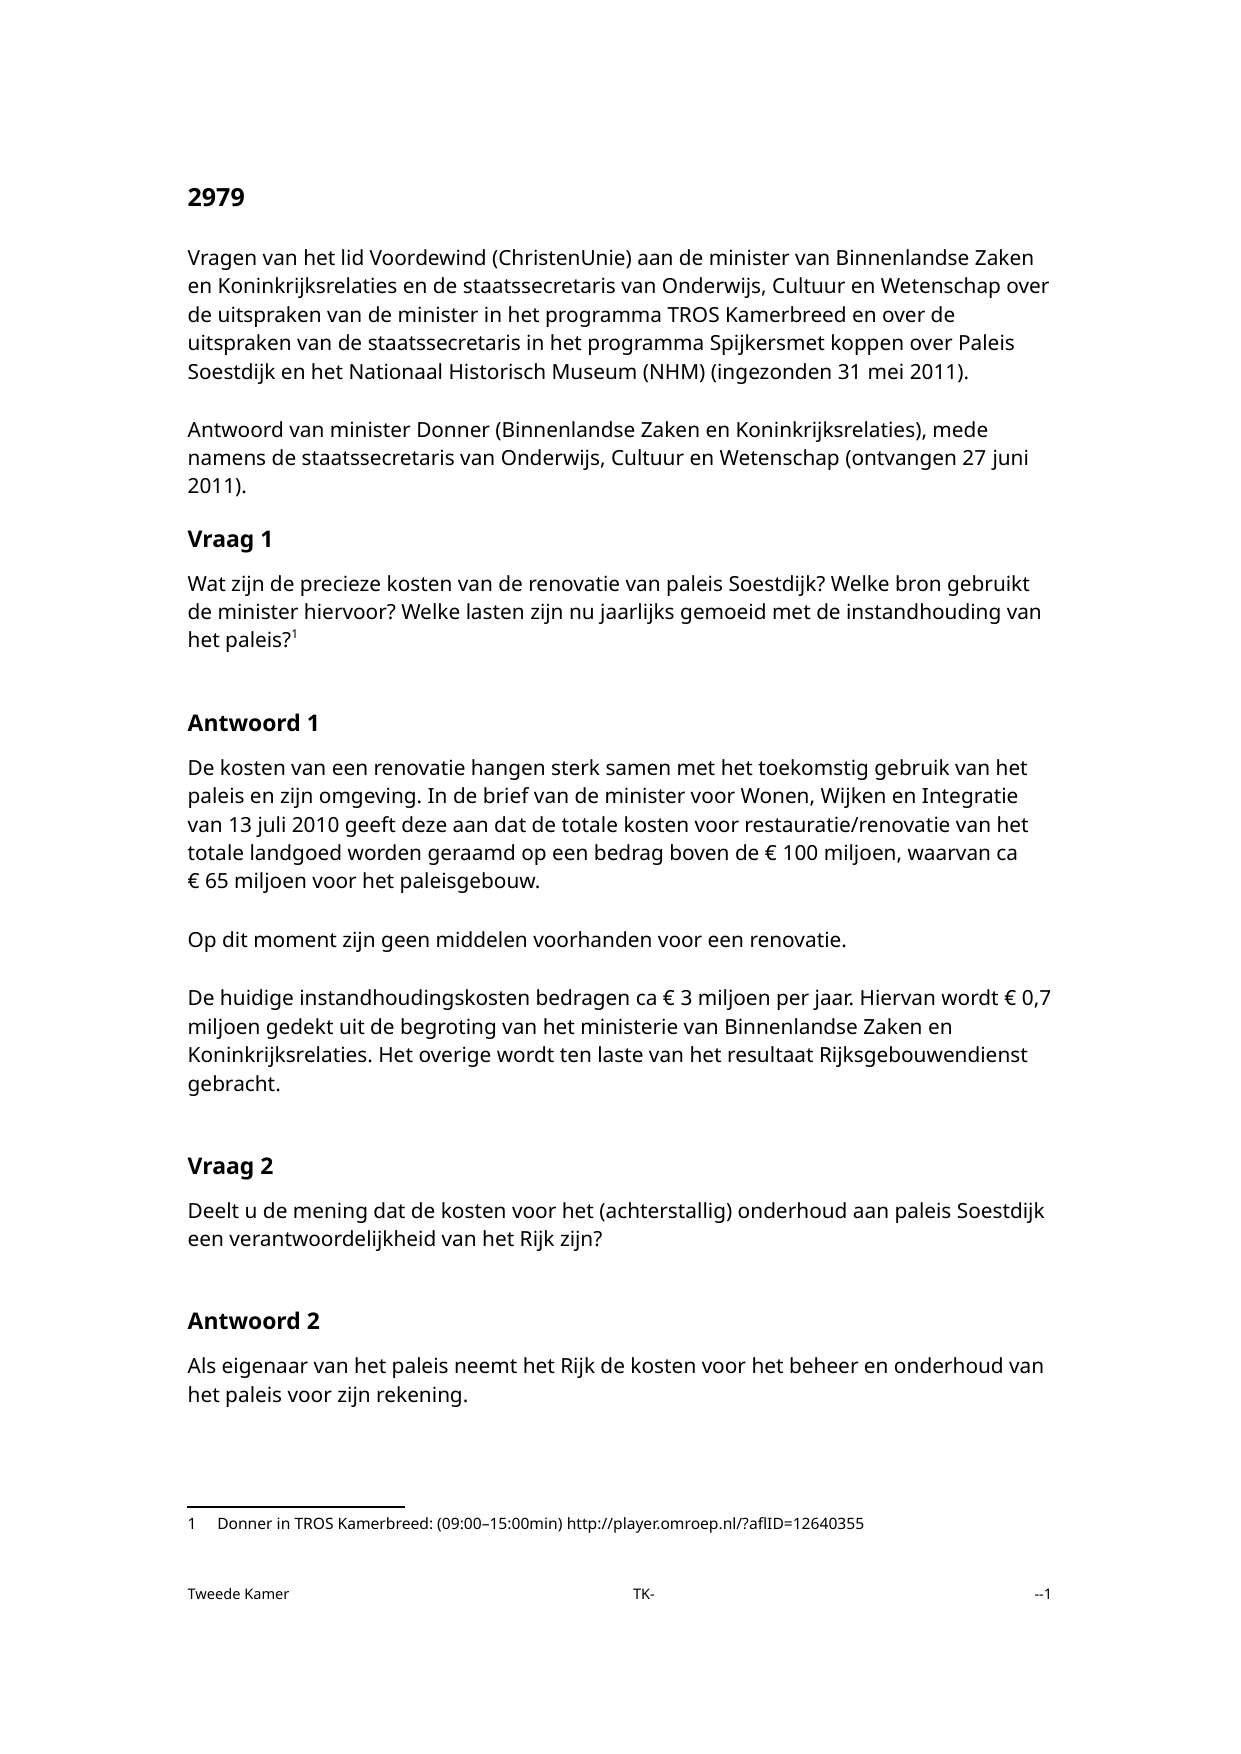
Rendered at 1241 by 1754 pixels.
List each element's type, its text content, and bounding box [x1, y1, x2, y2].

text Op dit moment zijn geen middelen voorhanden voor een renovatie. [187, 925, 1053, 953]
text Als eigenaar van het paleis neemt het Rijk de kosten voor het beheer en onderhoud van het paleis voor zijn rekening. [187, 1352, 1053, 1408]
subtitle Vraag 1 [187, 522, 1053, 554]
text Antwoord van minister Donner (Binnenlandse Zaken en Koninkrijksrelaties), mede namens de staatssecretaris van Onderwijs, Cultuur en Wetenschap (ontvangen 27 juni 2011). [187, 415, 1053, 500]
text Vragen van het lid Voordewind (ChristenUnie) aan de minister van Binnenlandse Zaken en Koninkrijksrelaties en de staatssecretaris van Onderwijs, Cultuur en Wetenschap over de uitspraken van de minister in het programma TROS Kamerbreed en over de uitspraken van de staatssecretaris in het programma Spijkersmet koppen over Paleis Soestdijk en het Nationaal Historisch Museum (NHM) (ingezonden 31 mei 2011). [187, 243, 1053, 385]
text Deelt u de mening dat de kosten voor het (achterstallig) onderhoud aan paleis Soestdijk een verantwoordelijkheid van het Rijk zijn? [187, 1196, 1053, 1253]
text De kosten van een renovatie hangen sterk samen met het toekomstig gebruik van het paleis en zijn omgeving. In de brief van de minister voor Wonen, Wijken en Integratie van 13 juli 2010 geeft deze aan dat de totale kosten voor restauratie/renovatie van het totale landgoed worden geraamd op een bedrag boven de € 100 miljoen, waarvan ca € 65 miljoen voor het paleisgebouw. [187, 753, 1053, 895]
subtitle Antwoord 2 [187, 1305, 1053, 1337]
text 2979 [187, 179, 1053, 213]
text Donner in TROS Kamerbreed: (09:00–15:00min) http://player.omroep.nl/?aflID=12640355 [187, 1477, 1053, 1534]
subtitle Vraag 2 [187, 1150, 1053, 1181]
subtitle Antwoord 1 [187, 707, 1053, 738]
text Wat zijn de precieze kosten van de renovatie van paleis Soestdijk? Welke bron gebruikt de minister hiervoor? Welke lasten zijn nu jaarlijks gemoeid met de instandhouding van het paleis? [187, 569, 1053, 654]
text De huidige instandhoudingskosten bedragen ca € 3 miljoen per jaar. Hiervan wordt € 0,7 miljoen gedekt uit de begroting van het ministerie van Binnenlandse Zaken en Koninkrijksrelaties. Het overige wordt ten laste van het resultaat Rijksgebouwendienst gebracht. [187, 983, 1053, 1097]
